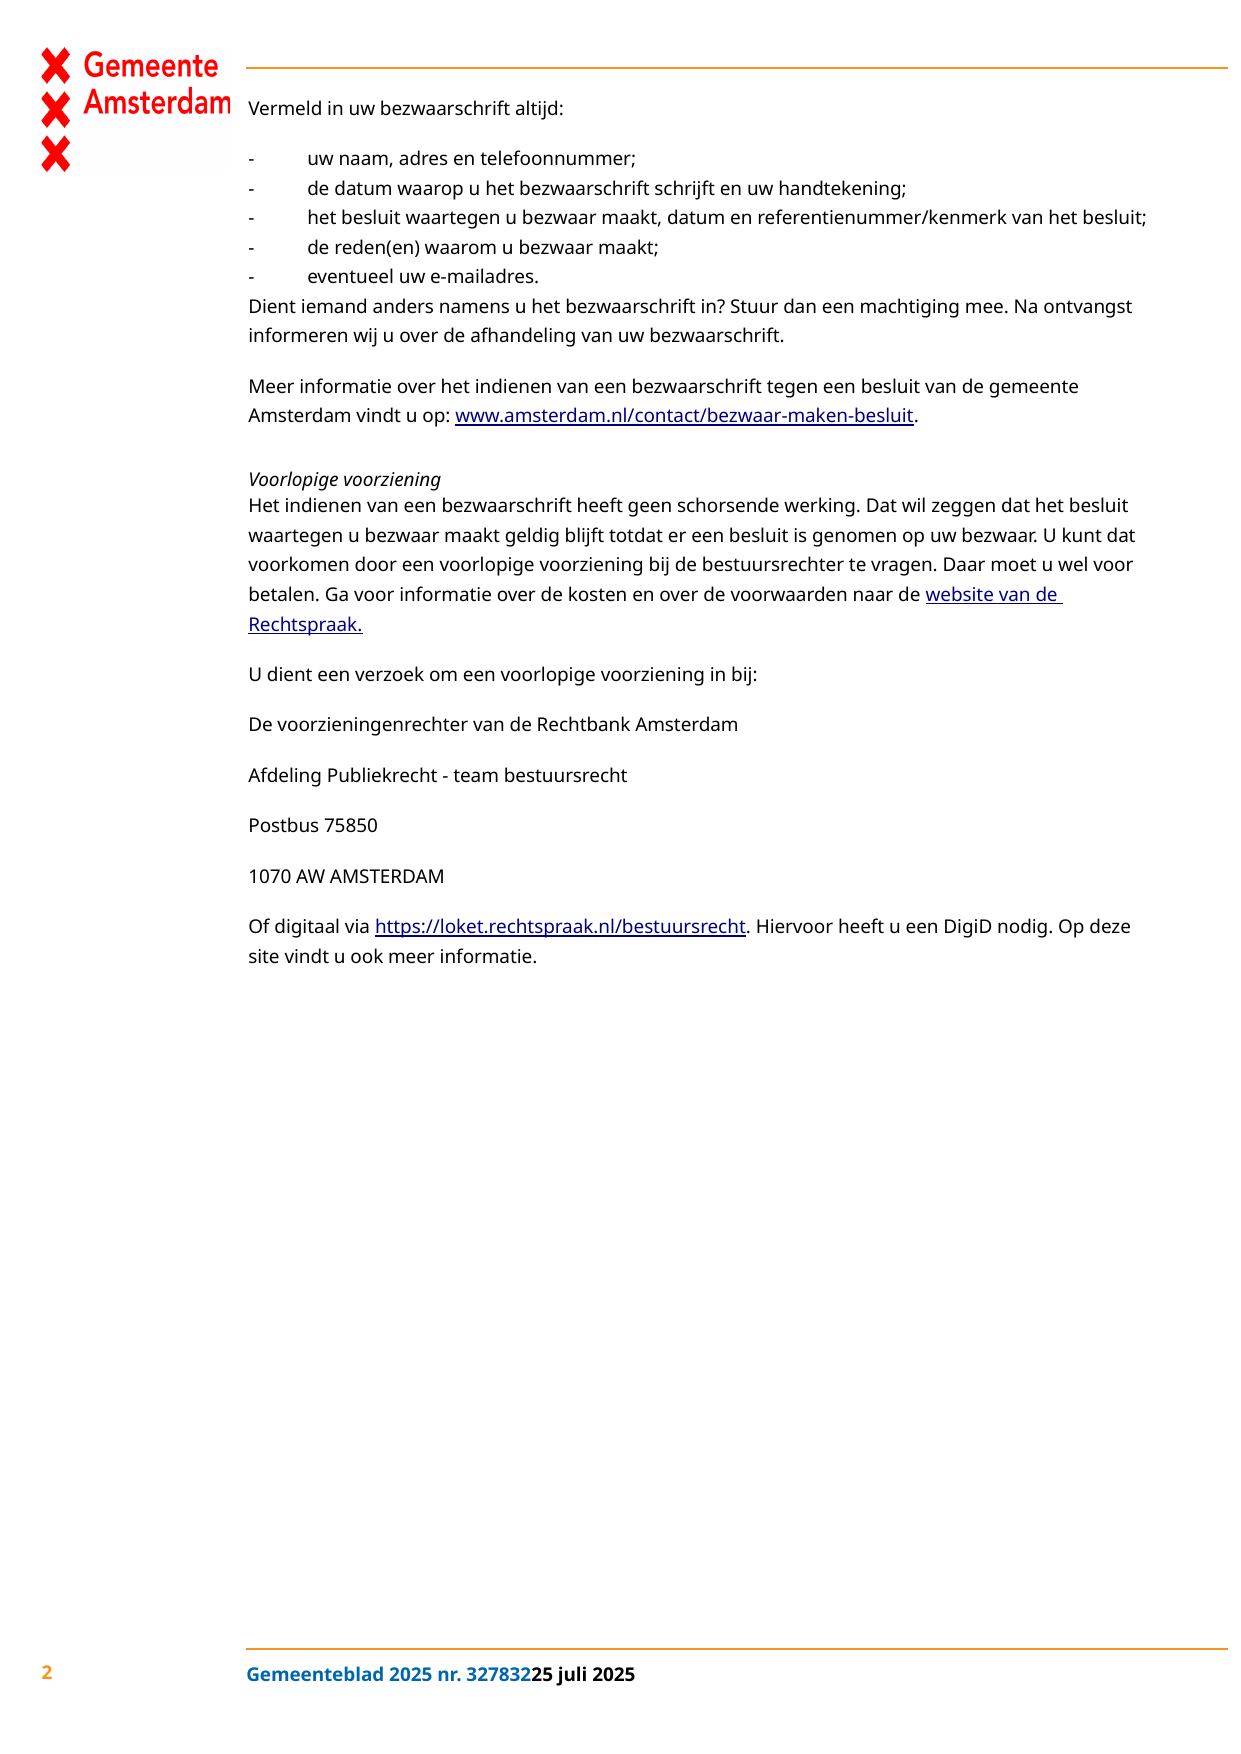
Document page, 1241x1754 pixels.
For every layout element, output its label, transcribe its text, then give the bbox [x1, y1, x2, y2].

text U dient een verzoek om een voorlopige voorziening in bij: [248, 661, 1152, 687]
list de reden(en) waarom u bezwaar maakt; [248, 234, 1152, 260]
list de datum waarop u het bezwaarschrift schrijft en uw handtekening; [248, 175, 1152, 201]
list het besluit waartegen u bezwaar maakt, datum en referentienummer/kenmerk van het besluit; [248, 204, 1152, 230]
list eventueel uw e-mailadres. [248, 263, 1152, 289]
text Dient iemand anders namens u het bezwaarschrift in? Stuur dan een machtiging mee. Na ontvangst informeren wij u over de afhandeling van uw bezwaarschrift. [248, 293, 1152, 348]
text Afdeling Publiekrecht - team bestuursrecht [248, 762, 1152, 788]
text Vermeld in uw bezwaarschrift altijd: [248, 95, 1152, 121]
text Het indienen van een bezwaarschrift heeft geen schorsende werking. Dat wil zeggen dat het besluit waartegen u bezwaar maakt geldig blijft totdat er een besluit is genomen op uw bezwaar. U kunt dat voorkomen door een voorlopige voorziening bij de bestuursrechter te vragen. Daar moet u wel voor betalen. Ga voor informatie over de kosten en over de voorwaarden naar de website van de Rechtspraak. [248, 492, 1152, 636]
text Of digitaal via https://loket.rechtspraak.nl/bestuursrecht. Hiervoor heeft u een DigiD nodig. Op deze site vindt u ook meer informatie. [248, 913, 1152, 968]
text 1070 AW AMSTERDAM [248, 863, 1152, 888]
text Postbus 75850 [248, 812, 1152, 838]
picture [41, 47, 231, 172]
text Meer informatie over het indienen van een bezwaarschrift tegen een besluit van de gemeente Amsterdam vindt u op: www.amsterdam.nl/contact/bezwaar-maken-besluit. [248, 373, 1152, 428]
list uw naam, adres en telefoonnummer; [248, 145, 1152, 171]
text Voorlopige voorziening [248, 467, 1152, 492]
text De voorzieningenrechter van de Rechtbank Amsterdam [248, 712, 1152, 737]
